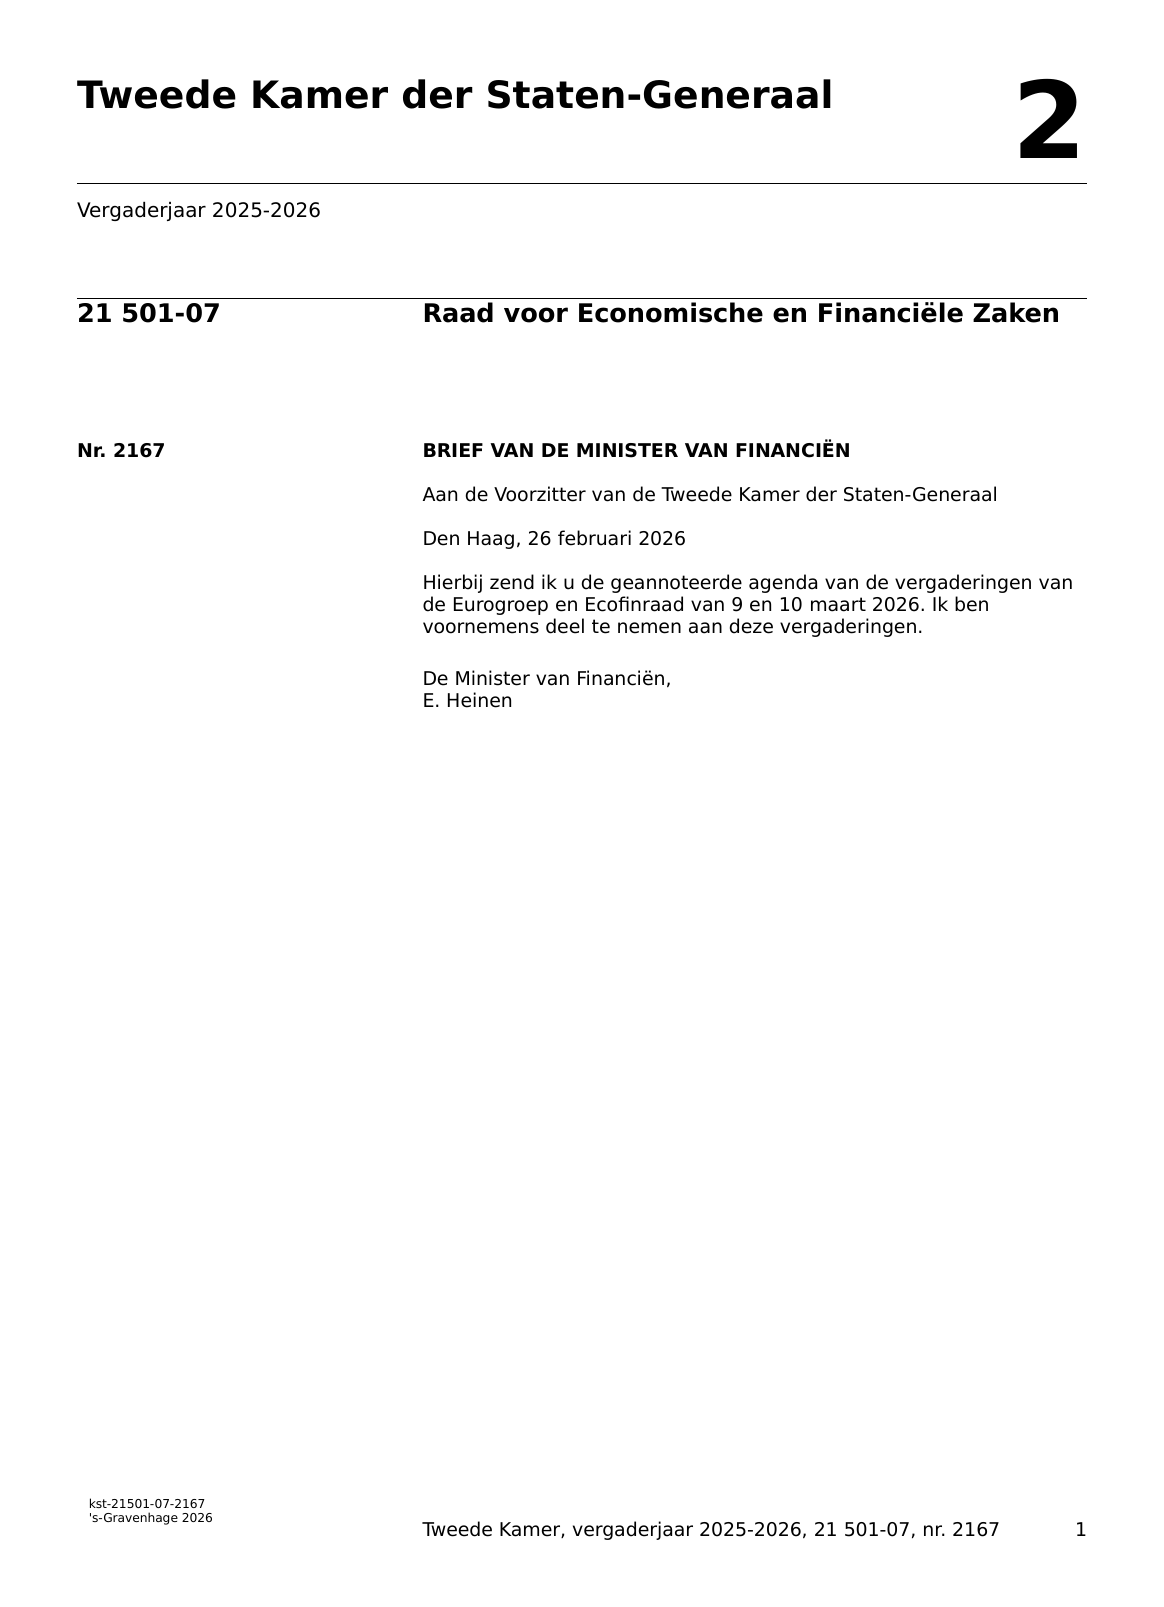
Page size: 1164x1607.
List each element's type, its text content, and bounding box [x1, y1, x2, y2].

table_cell Vergaderjaar 2025-2026 [77, 184, 1087, 298]
text De Minister van Financiën, E. Heinen [422, 668, 1087, 712]
subtitle Nr. 2167 BRIEF VAN DE MINISTER VAN FINANCIËN [77, 440, 1087, 462]
text Den Haag, 26 februari 2026 [422, 528, 1087, 550]
text 's-Gravenhage 2026 [88, 1511, 323, 1525]
subtitle 21 501-07 Raad voor Economische en Financiële Zaken [77, 299, 1087, 329]
text Hierbij zend ik u de geannoteerde agenda van de vergaderingen van de Eurogroep en Ecofinraad van 9 en 10 maart 2026. Ik ben voornemens deel te nemen aan deze vergaderingen. [422, 572, 1087, 638]
text kst-21501-07-2167 [88, 1497, 323, 1511]
table_header Tweede Kamer der Staten-Generaal [77, 59, 886, 183]
text Aan de Voorzitter van de Tweede Kamer der Staten-Generaal [422, 484, 1087, 506]
table_header 2 [886, 59, 1087, 183]
